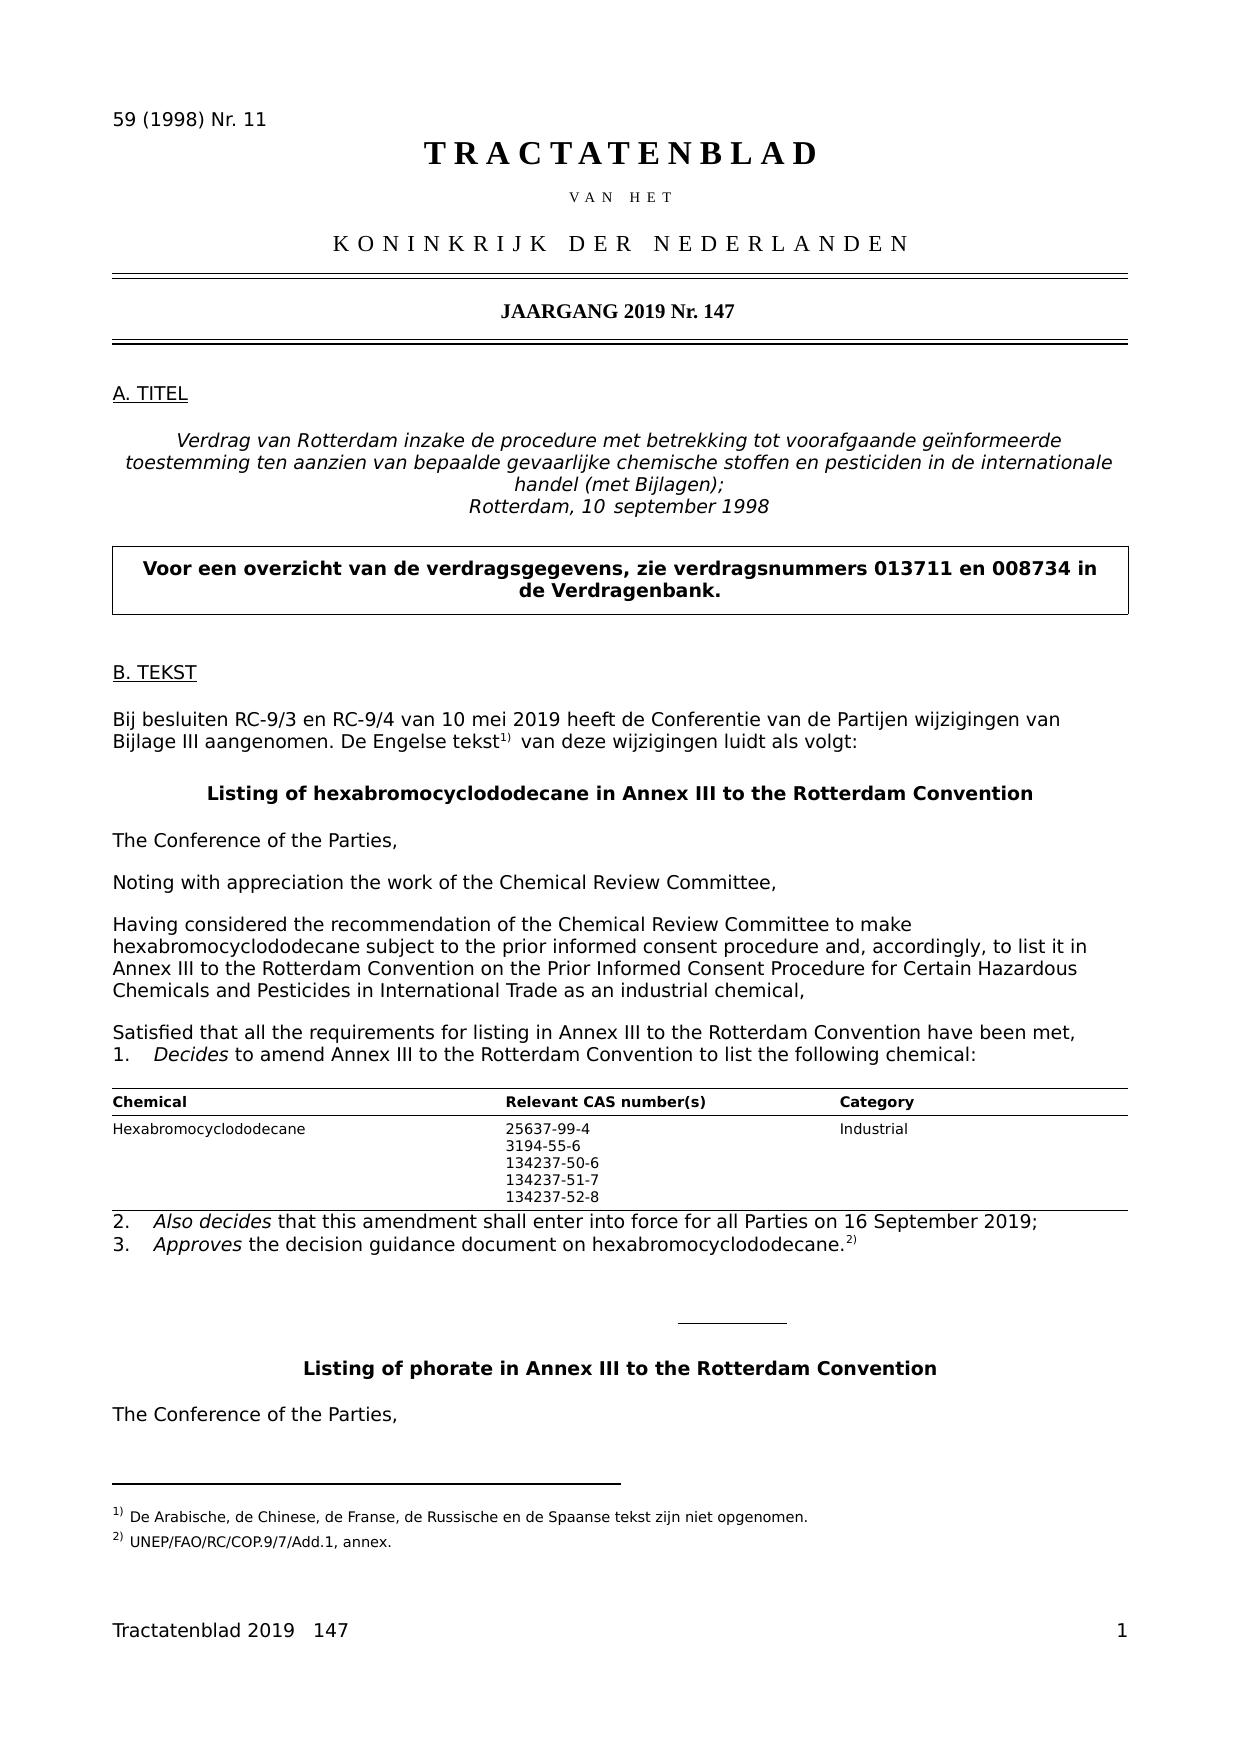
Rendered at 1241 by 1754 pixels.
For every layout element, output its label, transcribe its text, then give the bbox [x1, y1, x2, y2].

table_header Category [834, 1089, 1128, 1115]
table_cell 25637-99-4 [499, 1116, 833, 1138]
text KONINKRIJK DER NEDERLANDEN [112, 229, 1128, 256]
table_cell [112, 1138, 499, 1155]
subtitle Listing of phorate in Annex III to the Rotterdam Convention [112, 1357, 1128, 1379]
text JAARGANG 2019 Nr. 147 [112, 299, 1128, 323]
text Satisfied that all the requirements for listing in Annex III to the Rotterdam Convention have been met, [112, 1022, 1128, 1044]
table_cell [834, 1189, 1128, 1210]
text 3. Approves the decision guidance document on hexabromocyclododecane. [112, 1233, 1128, 1255]
table_cell 3194-55-6 [499, 1138, 833, 1155]
table_cell 134237-52-8 [499, 1189, 833, 1210]
table_cell [834, 1172, 1128, 1189]
table_cell [834, 1138, 1128, 1155]
text 1. Decides to amend Annex III to the Rotterdam Convention to list the following chemical: [112, 1044, 1128, 1066]
text 59 (1998) Nr. 11 [112, 109, 1128, 131]
subtitle A. TITEL [112, 383, 1128, 405]
table_cell [834, 1155, 1128, 1172]
table_cell Hexabromocyclododecane [112, 1116, 499, 1138]
text Verdrag van Rotterdam inzake de procedure met betrekking tot voorafgaande geïnformeerde toestemming ten aanzien van bepaalde gevaarlijke chemische stoffen en pesticiden in de internationale handel (met Bijlagen); [112, 430, 1128, 496]
table_cell 134237-51-7 [499, 1172, 833, 1189]
text TRACTATENBLAD [112, 133, 1128, 172]
text Bij besluiten RC-9/3 en RC-9/4 van 10 mei 2019 heeft de Conferentie van de Partijen wijzigingen van Bijlage III aangenomen. De Engelse tekst van deze wijzigingen luidt als volgt: [112, 709, 1128, 753]
subtitle B. TEKST [112, 662, 1128, 684]
text Noting with appreciation the work of the Chemical Review Committee, [112, 872, 1128, 894]
text UNEP/FAO/RC/COP.9/7/Add.1, annex. [112, 1530, 1128, 1552]
table_cell [112, 1189, 499, 1210]
table_cell [112, 1155, 499, 1172]
table_cell 134237-50-6 [499, 1155, 833, 1172]
table_header Chemical [112, 1089, 499, 1115]
text Having considered the recommendation of the Chemical Review Committee to make hexabromocyclododecane subject to the prior informed consent procedure and, accordingly, to list it in Annex III to the Rotterdam Convention on the Prior Informed Consent Procedure for Certain Hazardous Chemicals and Pesticides in International Trade as an industrial chemical, [112, 914, 1128, 1002]
table_cell Industrial [834, 1116, 1128, 1138]
text VAN HET [112, 189, 1128, 206]
table_header Relevant CAS number(s) [499, 1089, 833, 1115]
text 2. Also decides that this amendment shall enter into force for all Parties on 16 September 2019; [112, 1211, 1128, 1233]
text The Conference of the Parties, [112, 1404, 1128, 1426]
text Rotterdam, 10 september 1998 [112, 496, 1128, 518]
subtitle Listing of hexabromocyclododecane in Annex III to the Rotterdam Convention [112, 783, 1128, 805]
text The Conference of the Parties, [112, 830, 1128, 852]
table_cell [112, 1172, 499, 1189]
text De Arabische, de Chinese, de Franse, de Russische en de Spaanse tekst zijn niet opgenomen. [112, 1505, 1128, 1527]
